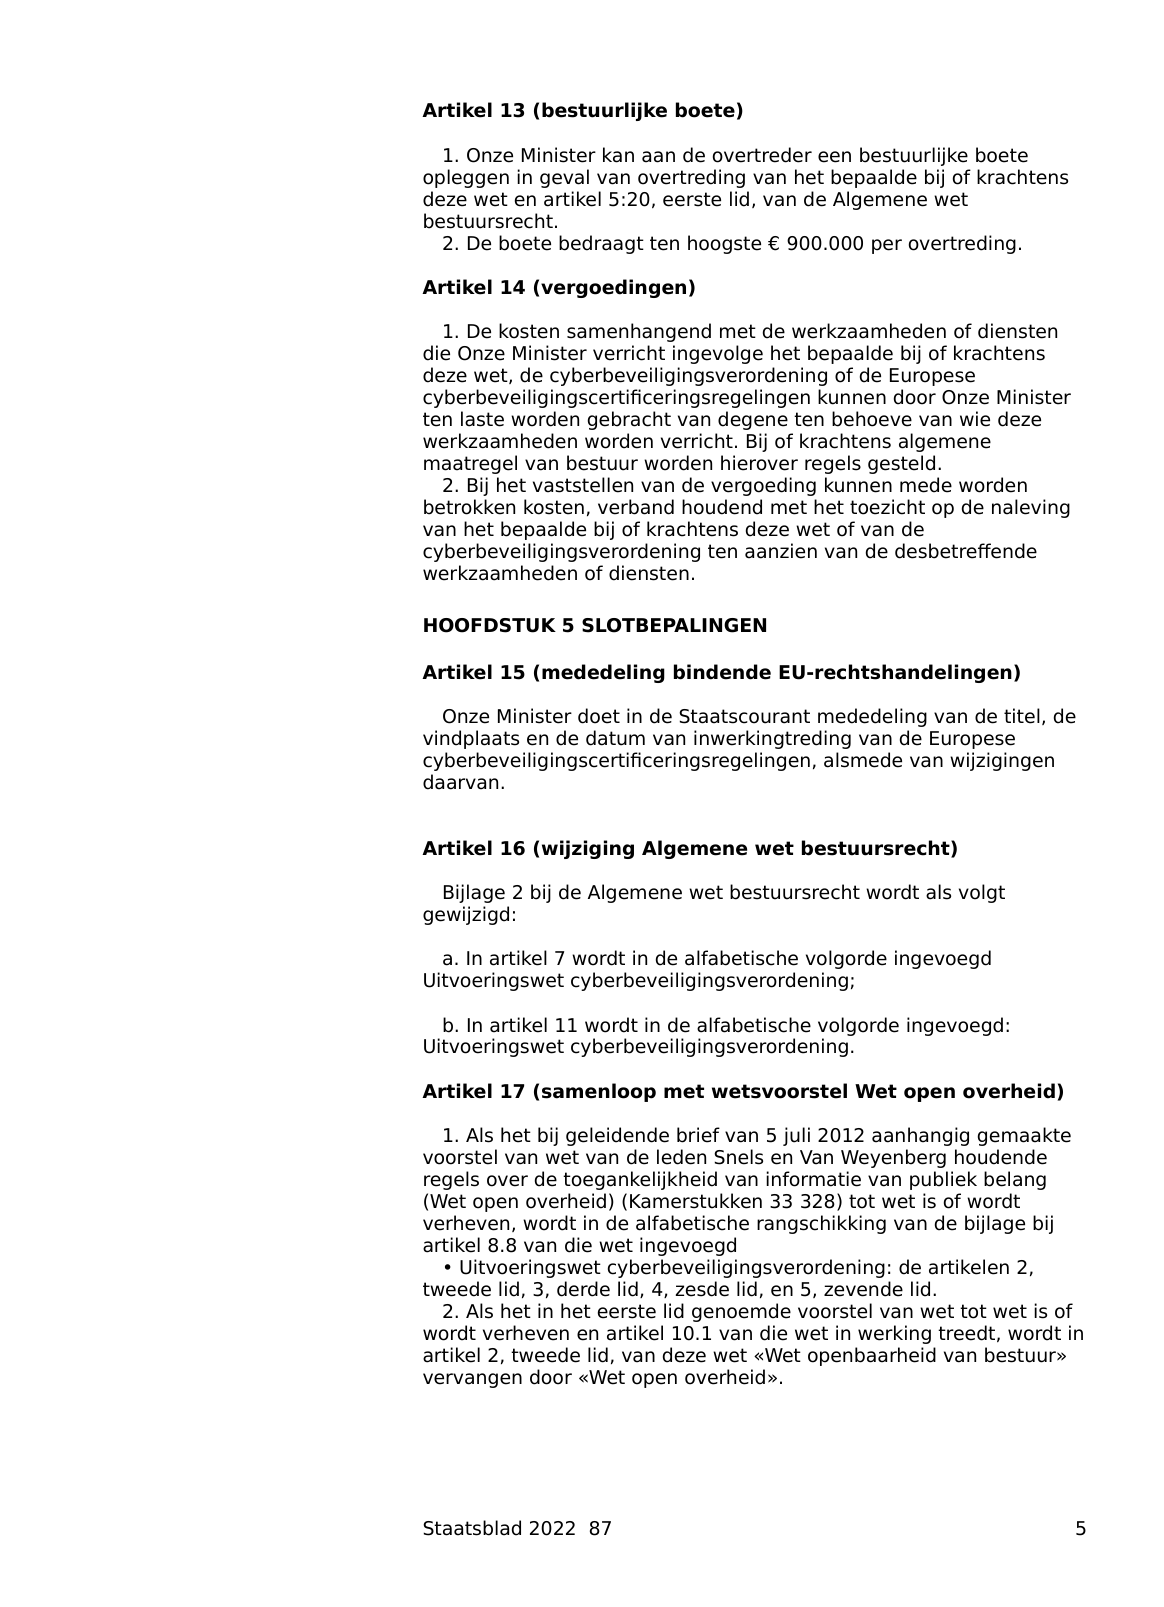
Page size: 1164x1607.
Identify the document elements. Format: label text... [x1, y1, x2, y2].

text 2. De boete bedraagt ten hoogste € 900.000 per overtreding. [422, 232, 1087, 254]
text 1. De kosten samenhangend met de werkzaamheden of diensten die Onze Minister verricht ingevolge het bepaalde bij of krachtens deze wet, de cyberbeveiligingsverordening of de Europese cyberbeveiligingscertificeringsregelingen kunnen door Onze Minister ten laste worden gebracht van degene ten behoeve van wie deze werkzaamheden worden verricht. Bij of krachtens algemene maatregel van bestuur worden hierover regels gesteld. [422, 321, 1087, 475]
subtitle Artikel 17 (samenloop met wetsvoorstel Wet open overheid) [422, 1081, 1087, 1103]
text 2. Bij het vaststellen van de vergoeding kunnen mede worden betrokken kosten, verband houdend met het toezicht op de naleving van het bepaalde bij of krachtens deze wet of van de cyberbeveiligingsverordening ten aanzien van de desbetreffende werkzaamheden of diensten. [422, 475, 1087, 584]
subtitle Artikel 16 (wijziging Algemene wet bestuursrecht) [422, 838, 1087, 860]
text 1. Onze Minister kan aan de overtreder een bestuurlijke boete opleggen in geval van overtreding van het bepaalde bij of krachtens deze wet en artikel 5:20, eerste lid, van de Algemene wet bestuursrecht. [422, 144, 1087, 232]
text Bijlage 2 bij de Algemene wet bestuursrecht wordt als volgt gewijzigd: [422, 882, 1087, 926]
text • Uitvoeringswet cyberbeveiligingsverordening: de artikelen 2, tweede lid, 3, derde lid, 4, zesde lid, en 5, zevende lid. [422, 1257, 1087, 1301]
text Onze Minister doet in de Staatscourant mededeling van de titel, de vindplaats en de datum van inwerkingtreding van de Europese cyberbeveiligingscertificeringsregelingen, alsmede van wijzigingen daarvan. [422, 706, 1087, 794]
text 1. Als het bij geleidende brief van 5 juli 2012 aanhangig gemaakte voorstel van wet van de leden Snels en Van Weyenberg houdende regels over de toegankelijkheid van informatie van publiek belang (Wet open overheid) (Kamerstukken 33 328) tot wet is of wordt verheven, wordt in de alfabetische rangschikking van de bijlage bij artikel 8.8 van die wet ingevoegd [422, 1125, 1087, 1257]
subtitle HOOFDSTUK 5 SLOTBEPALINGEN [422, 614, 1087, 637]
subtitle Artikel 15 (mededeling bindende EU-rechtshandelingen) [422, 662, 1087, 683]
subtitle Artikel 13 (bestuurlijke boete) [422, 100, 1087, 122]
text a. In artikel 7 wordt in de alfabetische volgorde ingevoegd Uitvoeringswet cyberbeveiligingsverordening; [422, 948, 1087, 992]
text 2. Als het in het eerste lid genoemde voorstel van wet tot wet is of wordt verheven en artikel 10.1 van die wet in werking treedt, wordt in artikel 2, tweede lid, van deze wet «Wet openbaarheid van bestuur» vervangen door «Wet open overheid». [422, 1301, 1087, 1388]
subtitle Artikel 14 (vergoedingen) [422, 277, 1087, 299]
text b. In artikel 11 wordt in de alfabetische volgorde ingevoegd: Uitvoeringswet cyberbeveiligingsverordening. [422, 1014, 1087, 1058]
